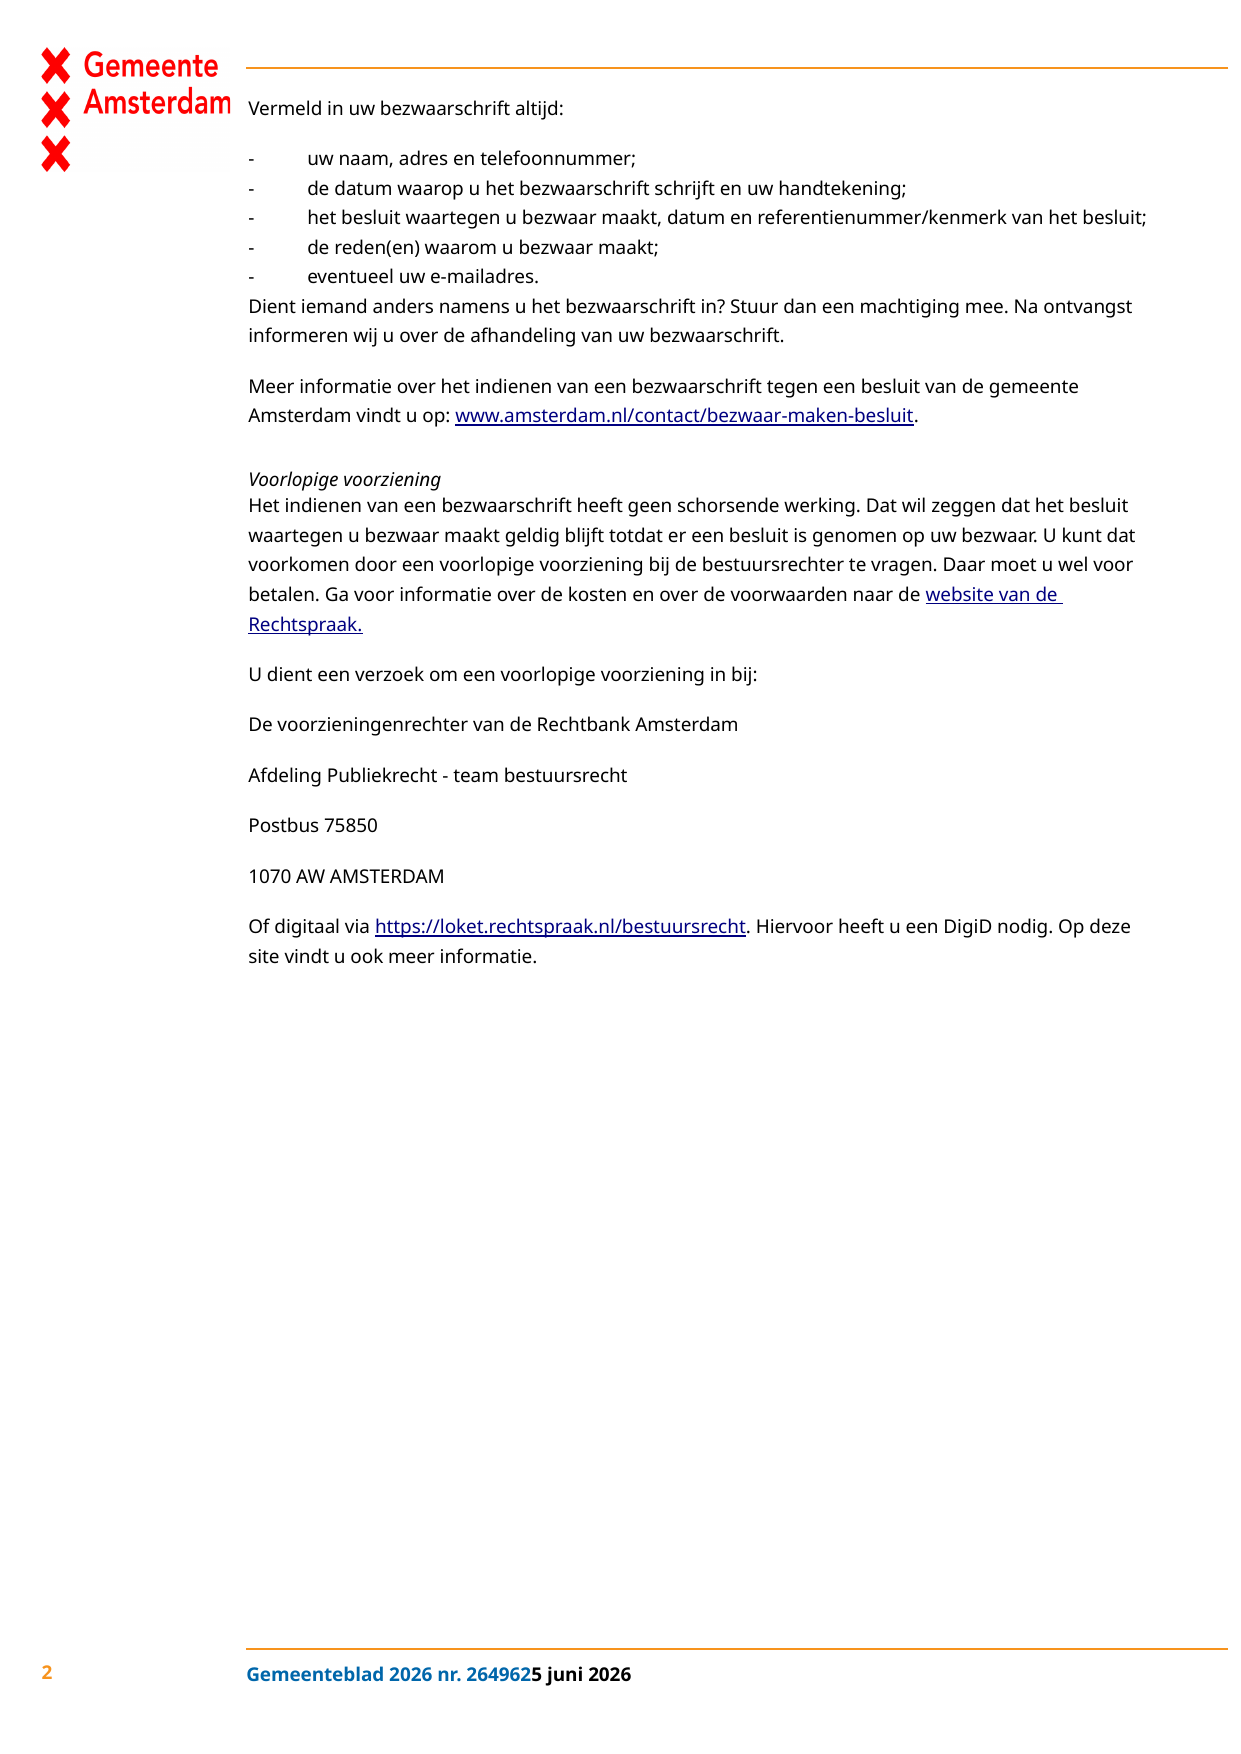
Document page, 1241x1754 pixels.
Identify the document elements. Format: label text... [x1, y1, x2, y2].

text Of digitaal via https://loket.rechtspraak.nl/bestuursrecht. Hiervoor heeft u een DigiD nodig. Op deze site vindt u ook meer informatie. [248, 913, 1152, 968]
list het besluit waartegen u bezwaar maakt, datum en referentienummer/kenmerk van het besluit; [248, 204, 1152, 230]
text 1070 AW AMSTERDAM [248, 863, 1152, 888]
text U dient een verzoek om een voorlopige voorziening in bij: [248, 661, 1152, 687]
text Voorlopige voorziening [248, 467, 1152, 492]
text Meer informatie over het indienen van een bezwaarschrift tegen een besluit van de gemeente Amsterdam vindt u op: www.amsterdam.nl/contact/bezwaar-maken-besluit. [248, 373, 1152, 428]
list eventueel uw e-mailadres. [248, 263, 1152, 289]
text Dient iemand anders namens u het bezwaarschrift in? Stuur dan een machtiging mee. Na ontvangst informeren wij u over de afhandeling van uw bezwaarschrift. [248, 293, 1152, 348]
picture [41, 47, 231, 172]
text Het indienen van een bezwaarschrift heeft geen schorsende werking. Dat wil zeggen dat het besluit waartegen u bezwaar maakt geldig blijft totdat er een besluit is genomen op uw bezwaar. U kunt dat voorkomen door een voorlopige voorziening bij de bestuursrechter te vragen. Daar moet u wel voor betalen. Ga voor informatie over de kosten en over de voorwaarden naar de website van de Rechtspraak. [248, 492, 1152, 636]
text Afdeling Publiekrecht - team bestuursrecht [248, 762, 1152, 788]
list de datum waarop u het bezwaarschrift schrijft en uw handtekening; [248, 175, 1152, 201]
text Vermeld in uw bezwaarschrift altijd: [248, 95, 1152, 121]
list uw naam, adres en telefoonnummer; [248, 145, 1152, 171]
text Postbus 75850 [248, 812, 1152, 838]
list de reden(en) waarom u bezwaar maakt; [248, 234, 1152, 260]
text De voorzieningenrechter van de Rechtbank Amsterdam [248, 712, 1152, 737]
